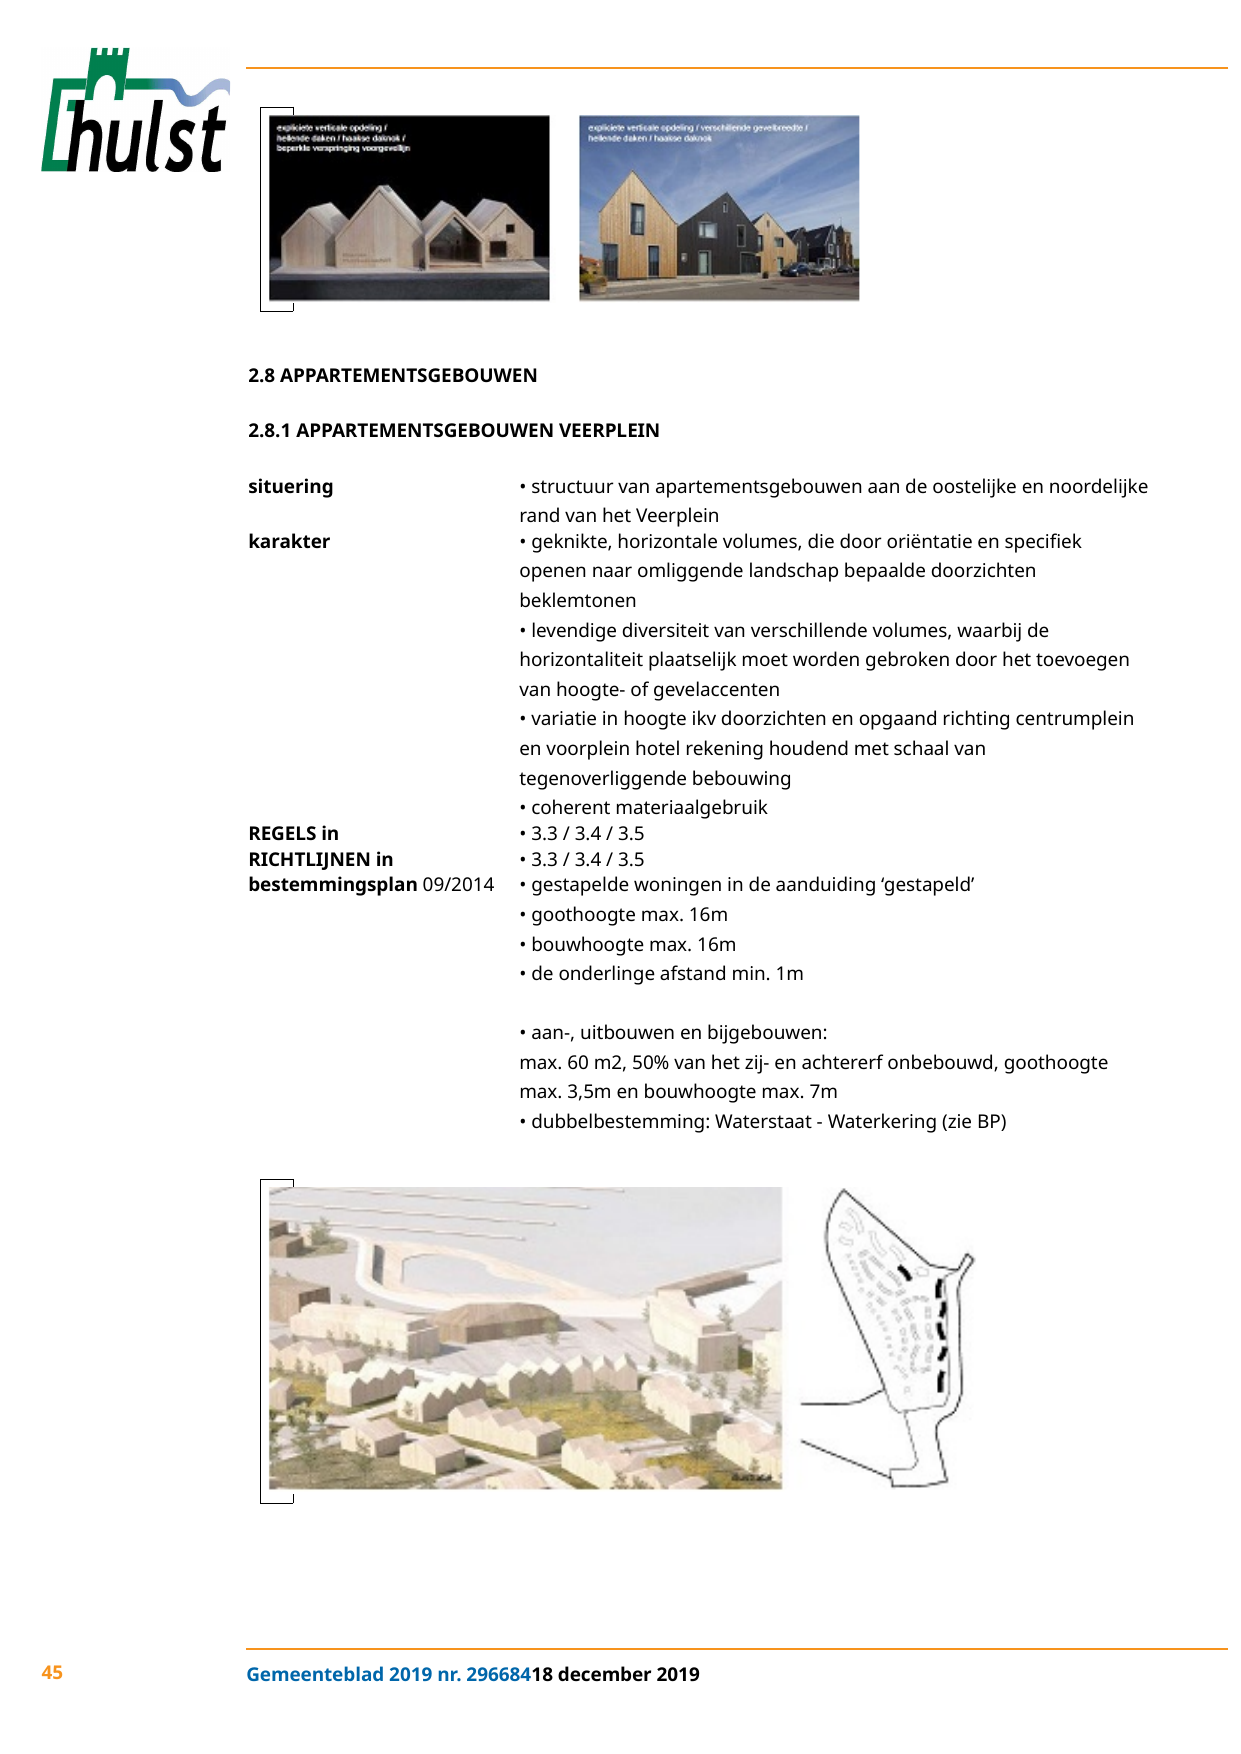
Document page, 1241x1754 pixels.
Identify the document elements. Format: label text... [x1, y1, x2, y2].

table_cell karakter [248, 528, 519, 820]
table_header situering [248, 473, 519, 528]
table_header • structuur van apartementsgebouwen aan de oostelijke en noordelijke rand van het Veerplein [519, 473, 1152, 528]
table_cell REGELS in [248, 820, 519, 846]
table_cell bestemmingsplan 09/2014 [248, 872, 519, 1134]
table_cell • 3.3 / 3.4 / 3.5 [519, 820, 1152, 846]
table_cell • gestapelde woningen in de aanduiding ‘gestapeld’ • goothoogte max. 16m • bouwhoogte max. 16m • de onderlinge afstand min. 1m • aan-, uitbouwen en bijgebouwen: max. 60 m2, 50% van het zij- en achtererf onbebouwd, goothoogte max. 3,5m en bouwhoogte max. 7m • dubbelbestemming: Waterstaat - Waterkering (zie BP) [519, 872, 1152, 1134]
picture [41, 47, 231, 172]
table_cell • geknikte, horizontale volumes, die door oriëntatie en specifiek openen naar omliggende landschap bepaalde doorzichten beklemtonen • levendige diversiteit van verschillende volumes, waarbij de horizontaliteit plaatselijk moet worden gebroken door het toevoegen van hoogte- of gevelaccenten • variatie in hoogte ikv doorzichten en opgaand richting centrumplein en voorplein hotel rekening houdend met schaal van tegenoverliggende bebouwing • coherent materiaalgebruik [519, 528, 1152, 820]
text 2.8.1 APPARTEMENTSGEBOUWEN VEERPLEIN [248, 417, 1152, 443]
picture [268, 115, 860, 303]
picture [268, 1187, 978, 1494]
table_cell • 3.3 / 3.4 / 3.5 [519, 846, 1152, 872]
table_cell RICHTLIJNEN in [248, 846, 519, 872]
text 2.8 APPARTEMENTSGEBOUWEN [248, 362, 1152, 388]
